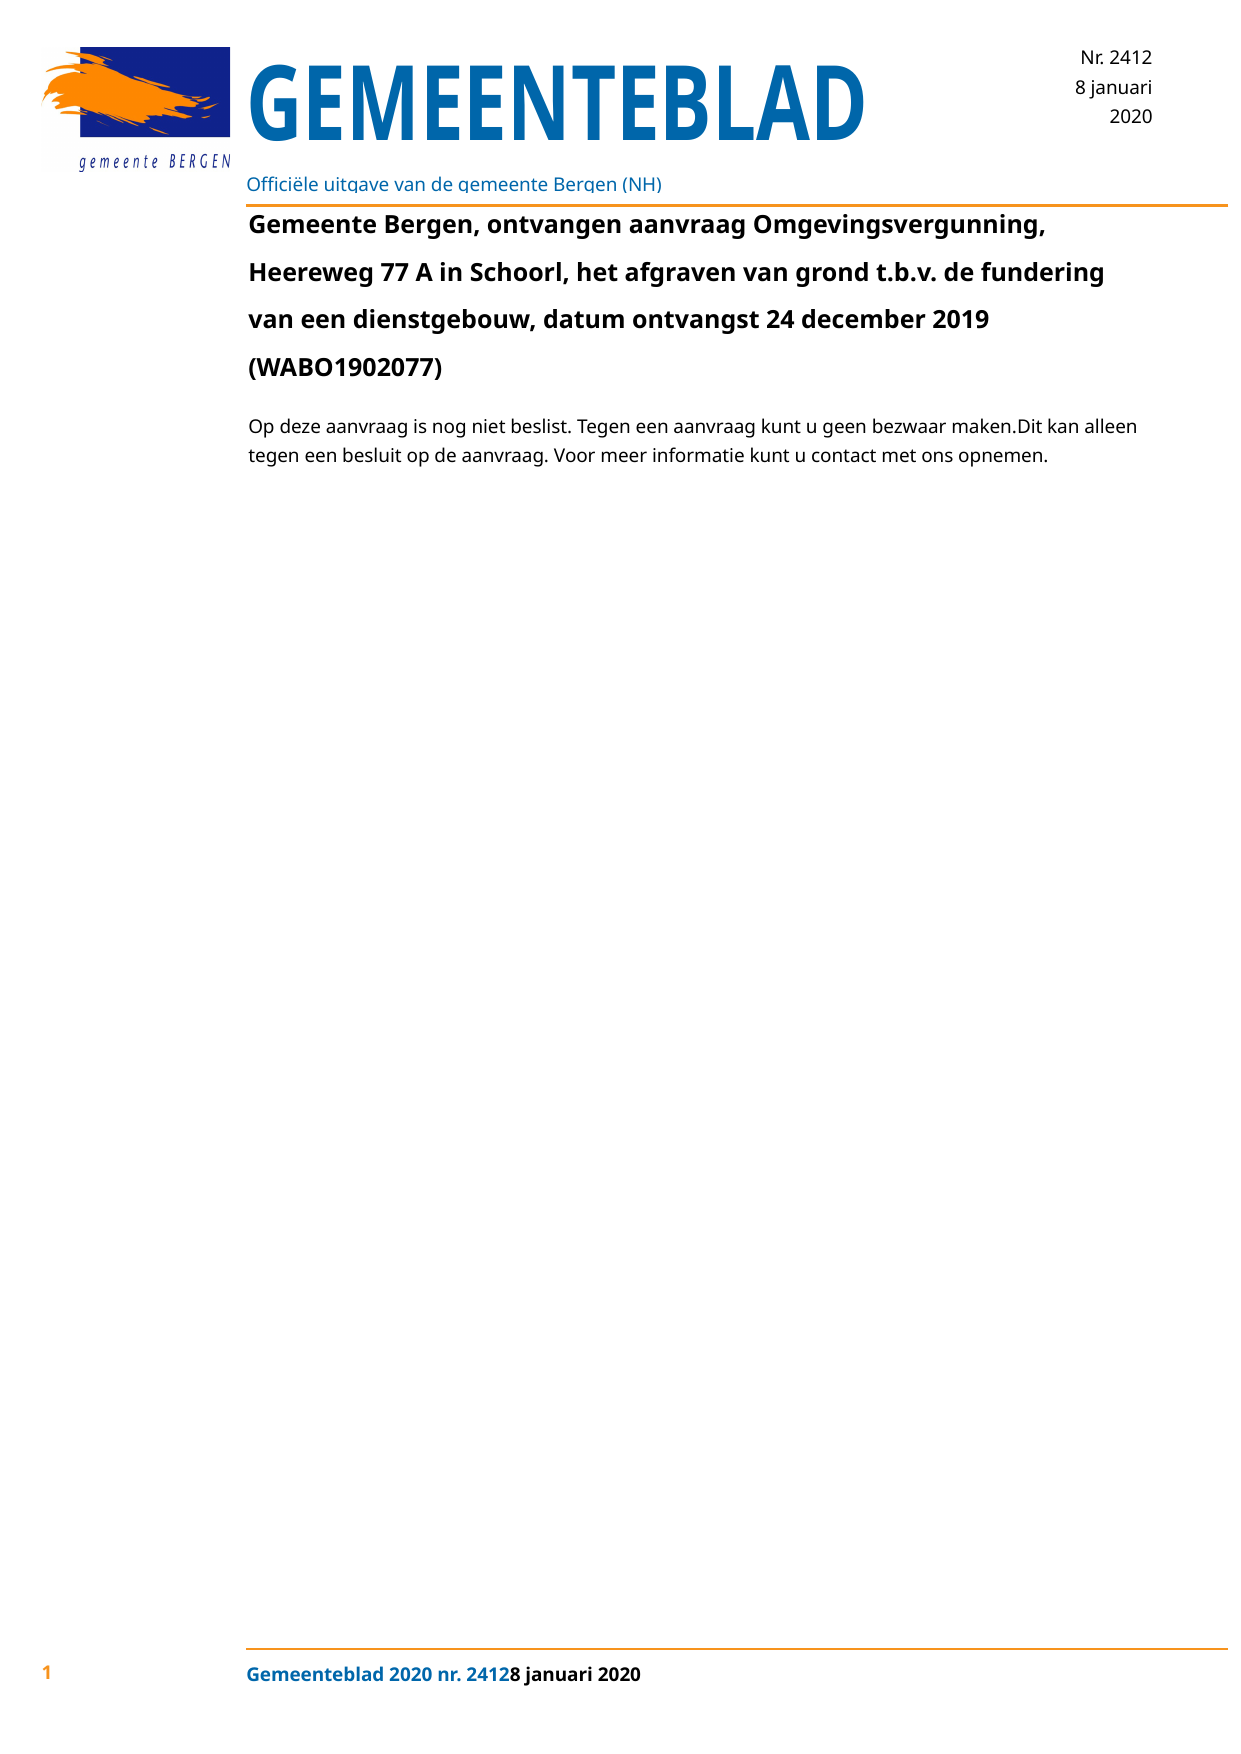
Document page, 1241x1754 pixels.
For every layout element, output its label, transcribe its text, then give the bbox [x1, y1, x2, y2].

text Op deze aanvraag is nog niet beslist. Tegen een aanvraag kunt u geen bezwaar maken.Dit kan alleen tegen een besluit op de aanvraag. Voor meer informatie kunt u contact met ons opnemen. [248, 413, 1152, 468]
picture [41, 47, 231, 172]
text Gemeente Bergen, ontvangen aanvraag Omgevingsvergunning, Heereweg 77 A in Schoorl, het afgraven van grond t.b.v. de fundering van een dienstgebouw, datum ontvangst 24 december 2019 (WABO1902077) [248, 207, 1152, 384]
